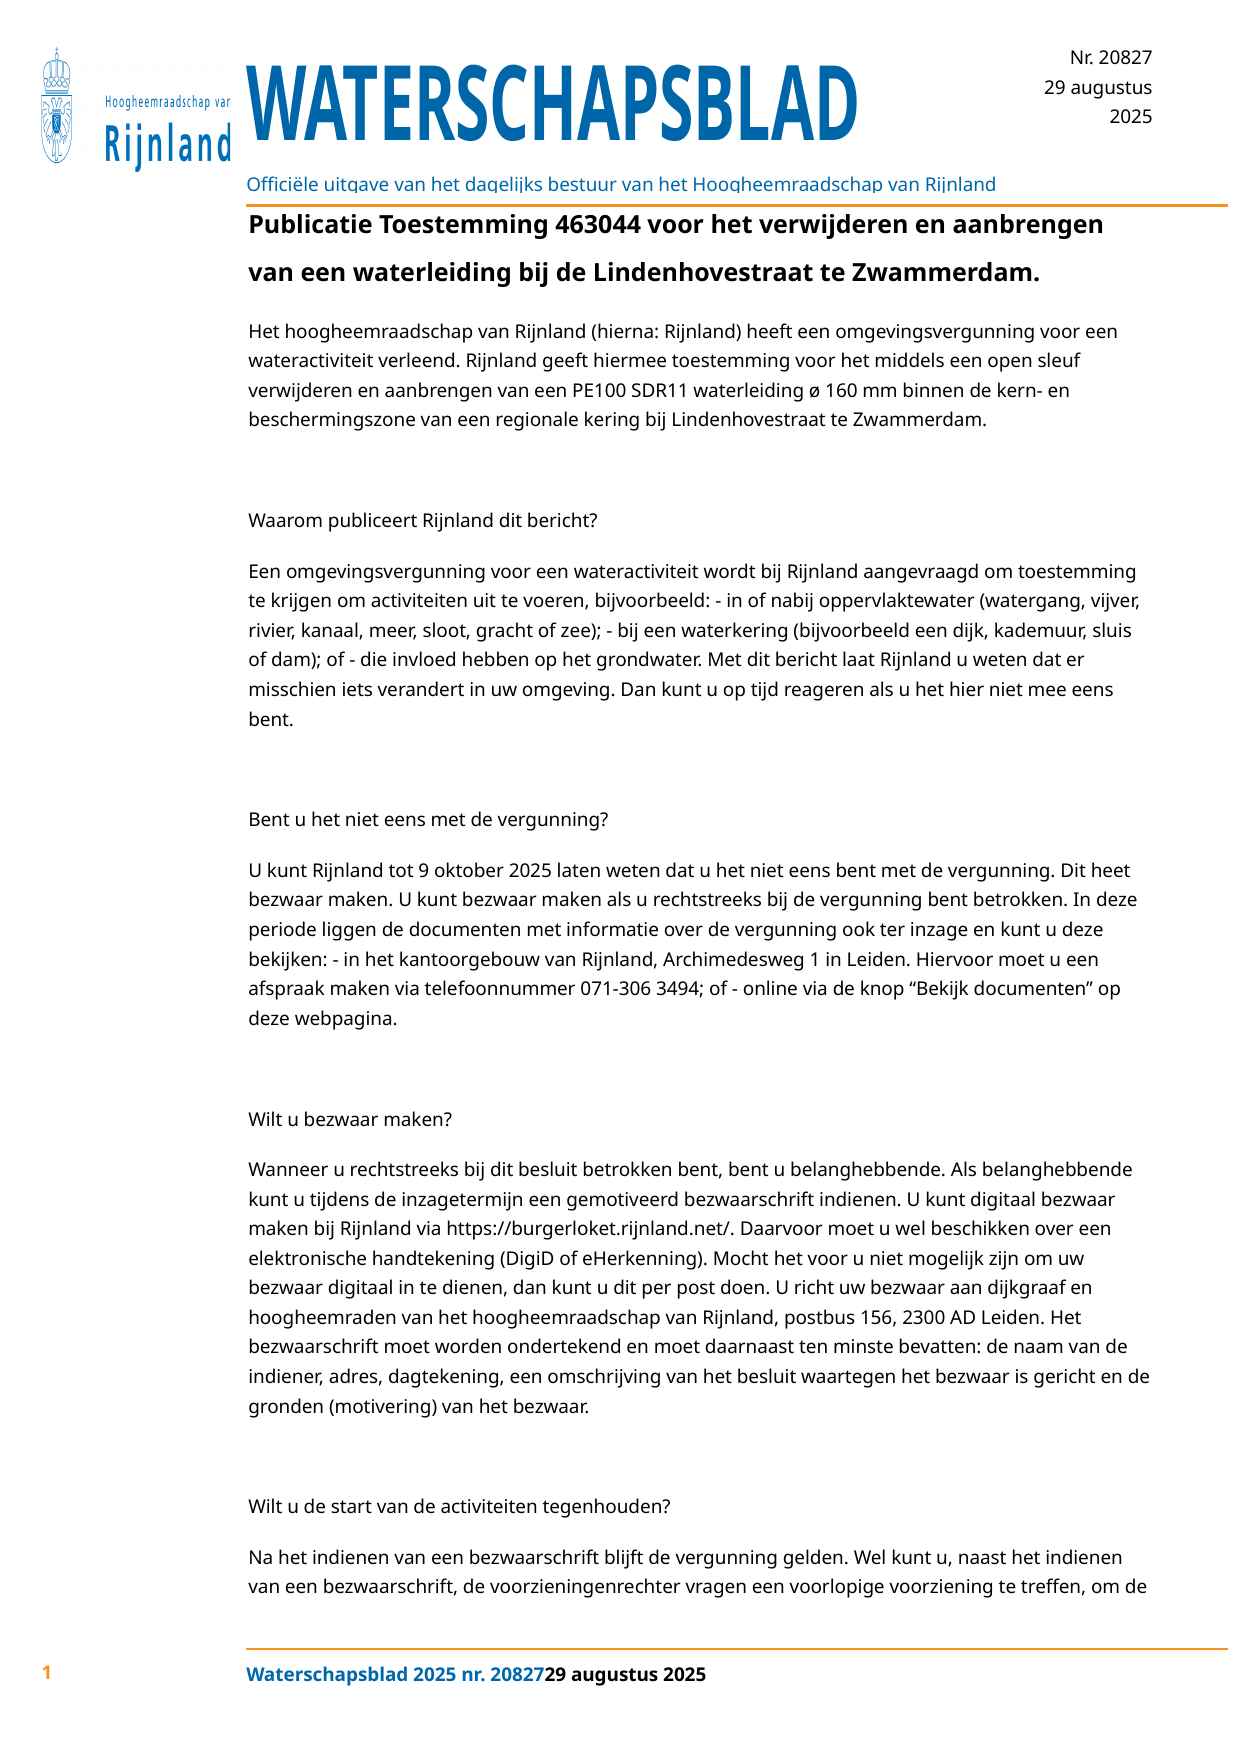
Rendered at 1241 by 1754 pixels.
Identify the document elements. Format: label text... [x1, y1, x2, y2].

text U kunt Rijnland tot 9 oktober 2025 laten weten dat u het niet eens bent met de vergunning. Dit heet bezwaar maken. U kunt bezwaar maken als u rechtstreeks bij de vergunning bent betrokken. In deze periode liggen de documenten met informatie over de vergunning ook ter inzage en kunt u deze bekijken: - in het kantoorgebouw van Rijnland, Archimedesweg 1 in Leiden. Hiervoor moet u een afspraak maken via telefoonnummer 071-306 3494; of - online via de knop “Bekijk documenten” op deze webpagina. [248, 857, 1152, 1031]
text Wanneer u rechtstreeks bij dit besluit betrokken bent, bent u belanghebbende. Als belanghebbende kunt u tijdens de inzagetermijn een gemotiveerd bezwaarschrift indienen. U kunt digitaal bezwaar maken bij Rijnland via https://burgerloket.rijnland.net/. Daarvoor moet u wel beschikken over een elektronische handtekening (DigiD of eHerkenning). Mocht het voor u niet mogelijk zijn om uw bezwaar digitaal in te dienen, dan kunt u dit per post doen. U richt uw bezwaar aan dijkgraaf en hoogheemraden van het hoogheemraadschap van Rijnland, postbus 156, 2300 AD Leiden. Het bezwaarschrift moet worden ondertekend en moet daarnaast ten minste bevatten: de naam van de indiener, adres, dagtekening, een omschrijving van het besluit waartegen het bezwaar is gericht en de gronden (motivering) van het bezwaar. [248, 1156, 1152, 1419]
text Het hoogheemraadschap van Rijnland (hierna: Rijnland) heeft een omgevingsvergunning voor een wateractiviteit verleend. Rijnland geeft hiermee toestemming voor het middels een open sleuf verwijderen en aanbrengen van een PE100 SDR11 waterleiding ø 160 mm binnen de kern- en beschermingszone van een regionale kering bij Lindenhovestraat te Zwammerdam. [248, 318, 1152, 432]
text Na het indienen van een bezwaarschrift blijft de vergunning gelden. Wel kunt u, naast het indienen van een bezwaarschrift, de voorzieningenrechter vragen een voorlopige voorziening te treffen, om de [248, 1544, 1152, 1599]
text Een omgevingsvergunning voor een wateractiviteit wordt bij Rijnland aangevraagd om toestemming te krijgen om activiteiten uit te voeren, bijvoorbeeld: - in of nabij oppervlaktewater (watergang, vijver, rivier, kanaal, meer, sloot, gracht of zee); - bij een waterkering (bijvoorbeeld een dijk, kademuur, sluis of dam); of - die invloed hebben op het grondwater. Met dit bericht laat Rijnland u weten dat er misschien iets verandert in uw omgeving. Dan kunt u op tijd reageren als u het hier niet mee eens bent. [248, 558, 1152, 732]
text Wilt u bezwaar maken? [248, 1106, 1152, 1132]
text Bent u het niet eens met de vergunning? [248, 807, 1152, 832]
text Wilt u de start van de activiteiten tegenhouden? [248, 1494, 1152, 1519]
text Publicatie Toestemming 463044 voor het verwijderen en aanbrengen van een waterleiding bij de Lindenhovestraat te Zwammerdam. [248, 207, 1152, 288]
picture [41, 47, 231, 172]
text Waarom publiceert Rijnland dit bericht? [248, 507, 1152, 533]
